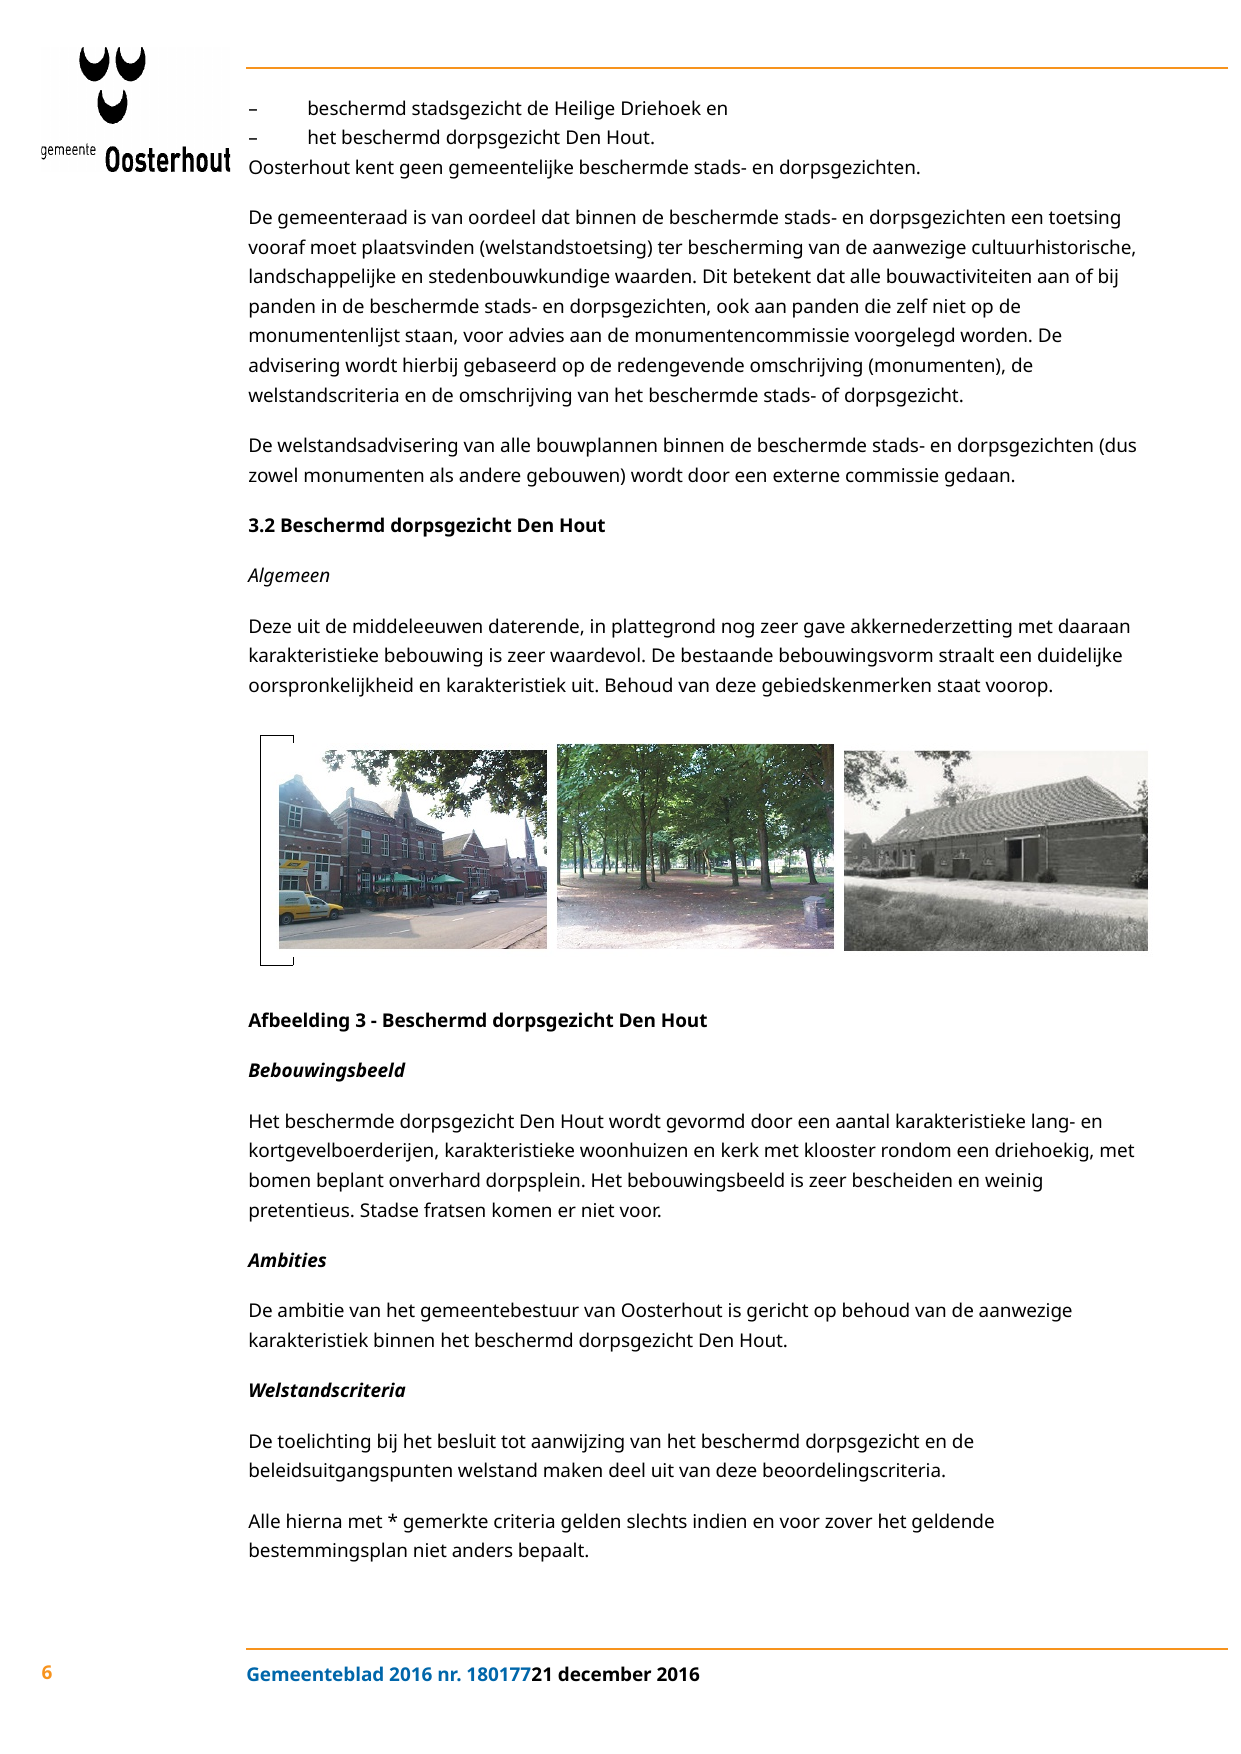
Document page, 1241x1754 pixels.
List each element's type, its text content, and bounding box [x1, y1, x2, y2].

text Bebouwingsbeeld [248, 1058, 1152, 1083]
text De welstandsadvisering van alle bouwplannen binnen de beschermde stads- en dorpsgezichten (dus zowel monumenten als andere gebouwen) wordt door een externe commissie gedaan. [248, 432, 1152, 488]
text Algemeen [248, 563, 1152, 588]
text 3.2 Beschermd dorpsgezicht Den Hout [248, 512, 1152, 538]
text Het beschermde dorpsgezicht Den Hout wordt gevormd door een aantal karakteristieke lang- en kortgevelboerderijen, karakteristieke woonhuizen en kerk met klooster rondom een driehoekig, met bomen beplant onverhard dorpsplein. Het bebouwingsbeeld is zeer bescheiden en weinig pretentieus. Stadse fratsen komen er niet voor. [248, 1108, 1152, 1223]
text De ambitie van het gemeentebestuur van Oosterhout is gericht op behoud van de aanwezige karakteristiek binnen het beschermd dorpsgezicht Den Hout. [248, 1298, 1152, 1353]
list beschermd stadsgezicht de Heilige Driehoek en [248, 95, 1152, 121]
text De gemeenteraad is van oordeel dat binnen de beschermde stads- en dorpsgezichten een toetsing vooraf moet plaatsvinden (welstandstoetsing) ter bescherming van de aanwezige cultuurhistorische, landschappelijke en stedenbouwkundige waarden. Dit betekent dat alle bouwactiviteiten aan of bij panden in de beschermde stads- en dorpsgezichten, ook aan panden die zelf niet op de monumentenlijst staan, voor advies aan de monumentencommissie voorgelegd worden. De advisering wordt hierbij gebaseerd op de redengevende omschrijving (monumenten), de welstandscriteria en de omschrijving van het beschermde stads- of dorpsgezicht. [248, 204, 1152, 408]
text De toelichting bij het besluit tot aanwijzing van het beschermd dorpsgezicht en de beleidsuitgangspunten welstand maken deel uit van deze beoordelingscriteria. [248, 1428, 1152, 1483]
text Oosterhout kent geen gemeentelijke beschermde stads- en dorpsgezichten. [248, 154, 1152, 180]
picture [41, 47, 231, 172]
text Welstandscriteria [248, 1378, 1152, 1403]
list het beschermd dorpsgezicht Den Hout. [248, 124, 1152, 150]
text Ambities [248, 1247, 1152, 1273]
text Alle hierna met * gemerkte criteria gelden slechts indien en voor zover het geldende bestemmingsplan niet anders bepaalt. [248, 1508, 1152, 1563]
text Deze uit de middeleeuwen daterende, in plattegrond nog zeer gave akkernederzetting met daaraan karakteristieke bebouwing is zeer waardevol. De bestaande bebouwingsvorm straalt een duidelijke oorspronkelijkheid en karakteristiek uit. Behoud van deze gebiedskenmerken staat voorop. [248, 613, 1152, 698]
picture [268, 743, 1155, 957]
text Afbeelding 3 - Beschermd dorpsgezicht Den Hout [248, 1007, 1152, 1033]
